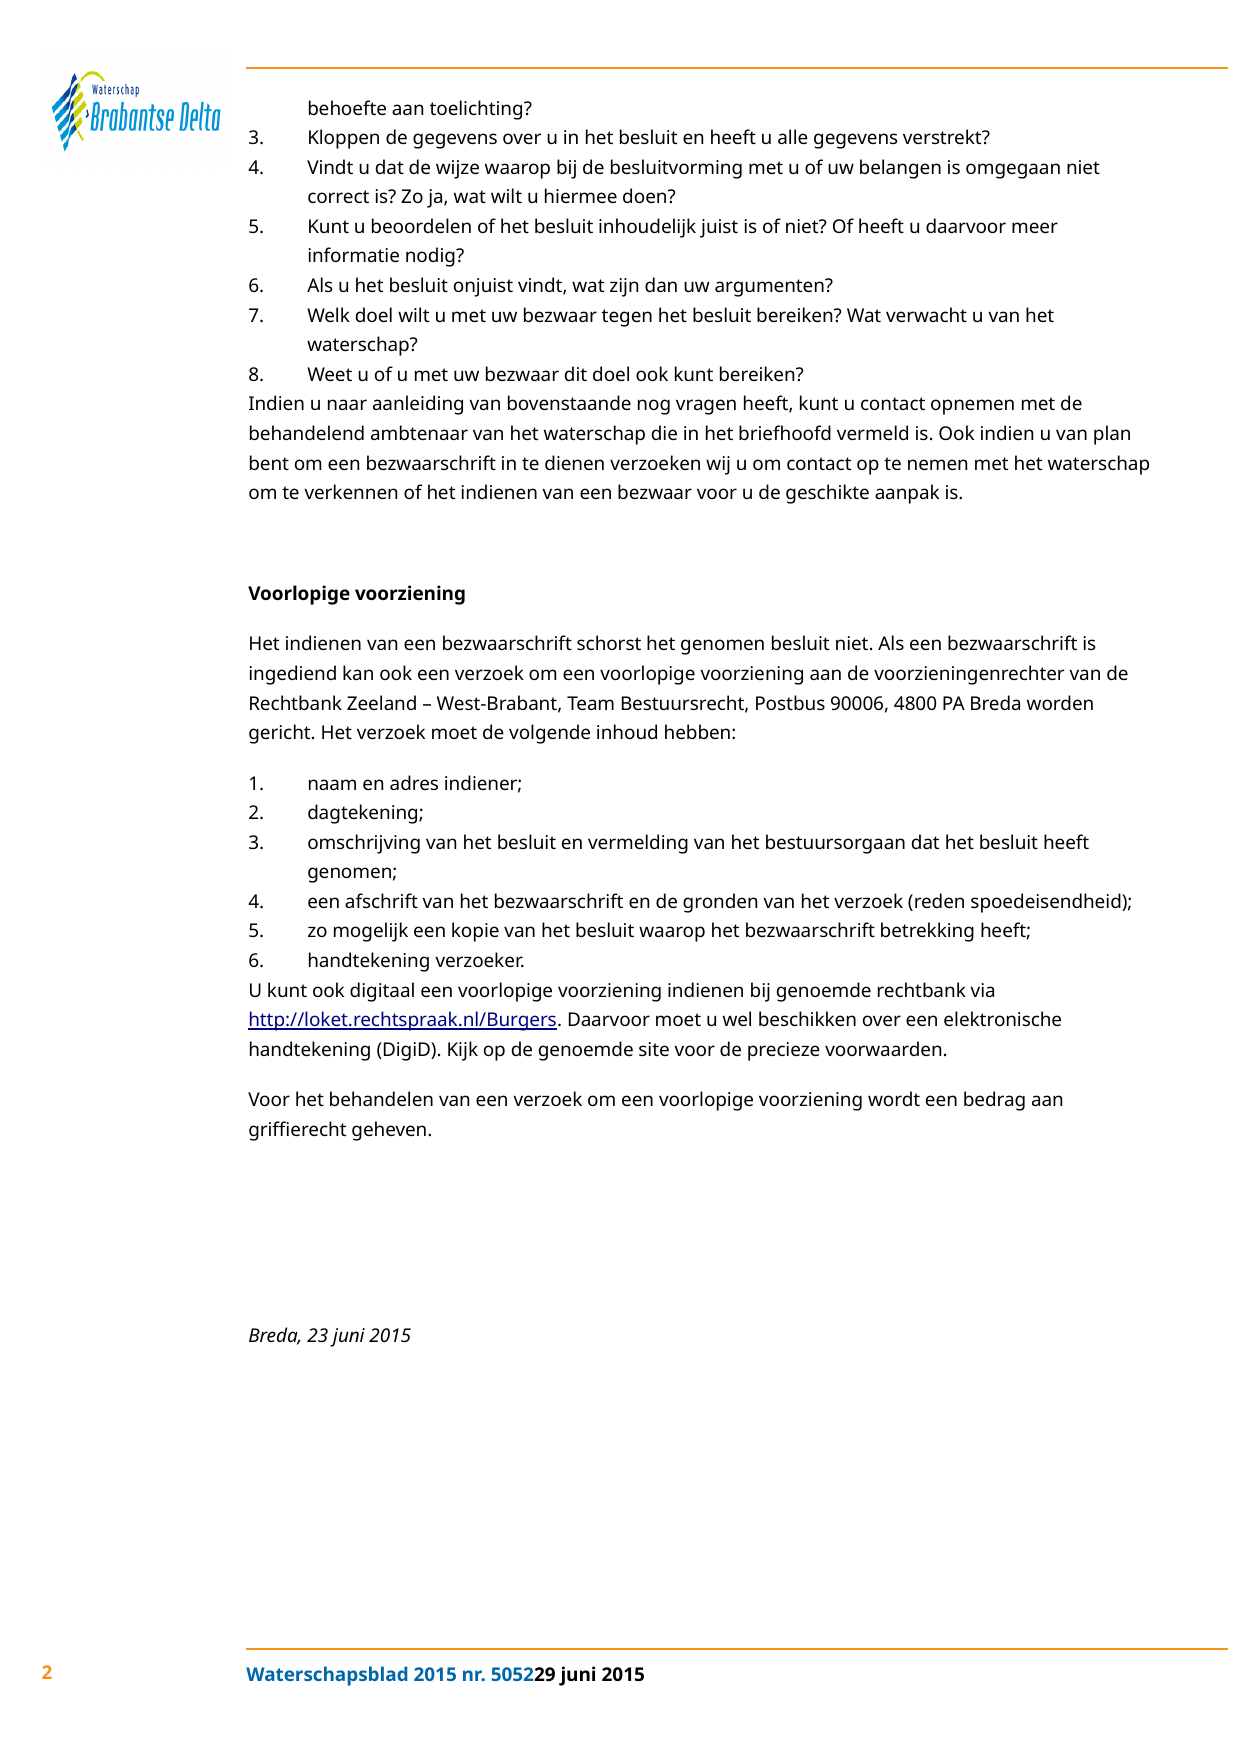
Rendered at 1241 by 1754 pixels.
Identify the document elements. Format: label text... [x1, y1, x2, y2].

picture [41, 47, 231, 172]
list Vindt u dat de wijze waarop bij de besluitvorming met u of uw belangen is omgegaan niet correct is? Zo ja, wat wilt u hiermee doen? [248, 154, 1152, 209]
list Kloppen de gegevens over u in het besluit en heeft u alle gegevens verstrekt? [248, 124, 1152, 150]
list handtekening verzoeker. [248, 947, 1152, 973]
text Indien u naar aanleiding van bovenstaande nog vragen heeft, kunt u contact opnemen met de behandelend ambtenaar van het waterschap die in het briefhoofd vermeld is. Ook indien u van plan bent om een bezwaarschrift in te dienen verzoeken wij u om contact op te nemen met het waterschap om te verkennen of het indienen van een bezwaar voor u de geschikte aanpak is. [248, 391, 1152, 505]
text U kunt ook digitaal een voorlopige voorziening indienen bij genoemde rechtbank via http://loket.rechtspraak.nl/Burgers. Daarvoor moet u wel beschikken over een elektronische handtekening (DigiD). Kijk op de genoemde site voor de precieze voorwaarden. [248, 977, 1152, 1062]
list omschrijving van het besluit en vermelding van het bestuursorgaan dat het besluit heeft genomen; [248, 829, 1152, 884]
list dagtekening; [248, 799, 1152, 825]
text Het indienen van een bezwaarschrift schorst het genomen besluit niet. Als een bezwaarschrift is ingediend kan ook een verzoek om een voorlopige voorziening aan de voorzieningenrechter van de Rechtbank Zeeland – West-Brabant, Team Bestuursrecht, Postbus 90006, 4800 PA Breda worden gericht. Het verzoek moet de volgende inhoud hebben: [248, 631, 1152, 745]
list Weet u of u met uw bezwaar dit doel ook kunt bereiken? [248, 361, 1152, 387]
list naam en adres indiener; [248, 770, 1152, 796]
list Als u het besluit onjuist vindt, wat zijn dan uw argumenten? [248, 272, 1152, 298]
list een afschrift van het bezwaarschrift en de gronden van het verzoek (reden spoedeisendheid); [248, 888, 1152, 914]
text Voorlopige voorziening [248, 580, 1152, 606]
list Welk doel wilt u met uw bezwaar tegen het besluit bereiken? Wat verwacht u van het waterschap? [248, 302, 1152, 357]
list behoefte aan toelichting? [248, 95, 1152, 121]
text Breda, 23 juni 2015 [248, 1323, 1152, 1348]
list Kunt u beoordelen of het besluit inhoudelijk juist is of niet? Of heeft u daarvoor meer informatie nodig? [248, 213, 1152, 268]
list zo mogelijk een kopie van het besluit waarop het bezwaarschrift betrekking heeft; [248, 918, 1152, 943]
text Voor het behandelen van een verzoek om een voorlopige voorziening wordt een bedrag aan griffierecht geheven. [248, 1086, 1152, 1142]
